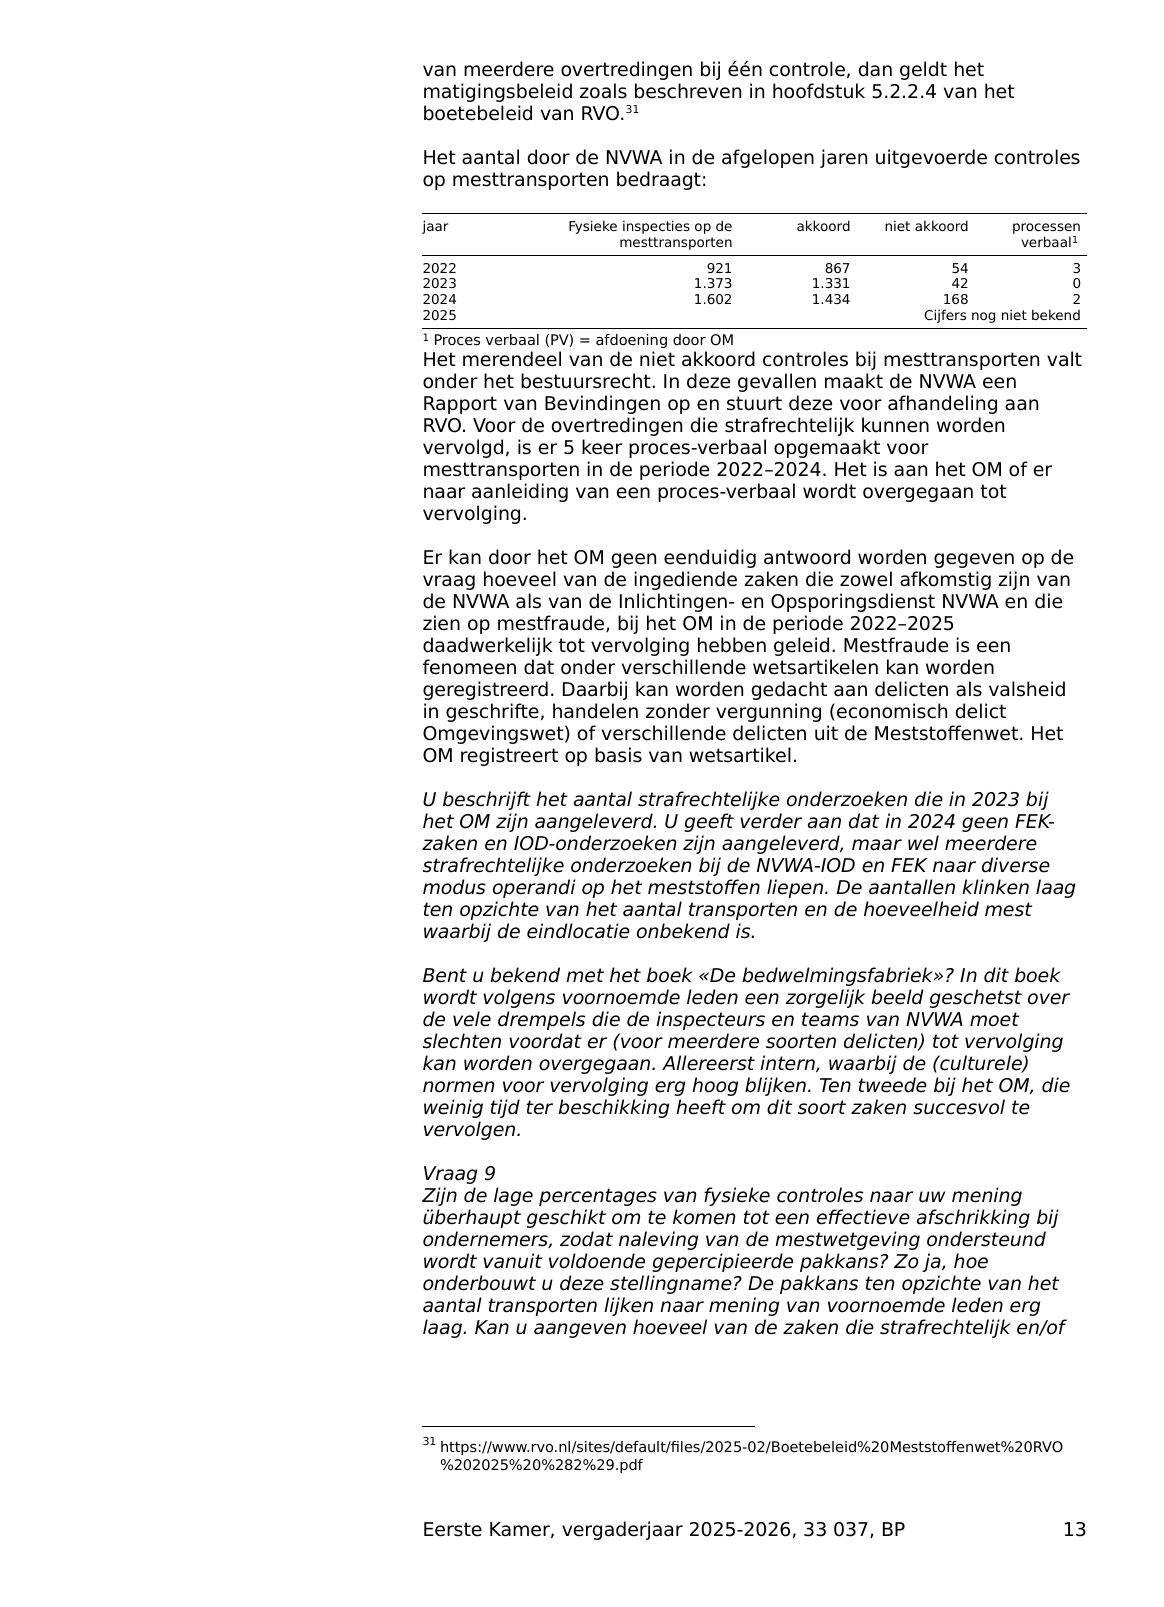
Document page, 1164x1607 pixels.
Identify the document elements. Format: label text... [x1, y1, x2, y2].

table_header Fysieke inspecties op de mesttransporten [517, 214, 738, 255]
table_cell 2 [974, 292, 1087, 308]
table_cell 921 [517, 256, 738, 276]
text van meerdere overtredingen bij één controle, dan geldt het matigingsbeleid zoals beschreven in hoofdstuk 5.2.2.4 van het boetebeleid van RVO. [422, 59, 1087, 125]
text https://www.rvo.nl/sites/default/files/2025-02/Boetebeleid%20Meststoffenwet%20RVO%202025%20%282%29.pdf [422, 1435, 1087, 1474]
table_cell 1.331 [738, 276, 856, 292]
text Zijn de lage percentages van fysieke controles naar uw mening überhaupt geschikt om te komen tot een effectieve afschrikking bij ondernemers, zodat naleving van de mestwetgeving ondersteund wordt vanuit voldoende gepercipieerde pakkans? Zo ja, hoe onderbouwt u deze stellingname? De pakkans ten opzichte van het aantal transporten lijken naar mening van voornoemde leden erg laag. Kan u aangeven hoeveel van de zaken die strafrechtelijk en/of [422, 1185, 1087, 1339]
table_header akkoord [738, 214, 856, 255]
table_header jaar [422, 214, 517, 255]
text Het aantal door de NVWA in de afgelopen jaren uitgevoerde controles op mesttransporten bedraagt: [422, 147, 1087, 191]
table_header processen verbaal1 [974, 214, 1087, 255]
table_cell 2025 [422, 308, 517, 328]
table_cell 3 [974, 256, 1087, 276]
table_cell 2024 [422, 292, 517, 308]
table_cell Cijfers nog niet bekend [517, 308, 1087, 328]
table_cell 867 [738, 256, 856, 276]
table_cell 0 [974, 276, 1087, 292]
table_cell 168 [856, 292, 974, 308]
table_cell 1.602 [517, 292, 738, 308]
table_cell 42 [856, 276, 974, 292]
text Er kan door het OM geen eenduidig antwoord worden gegeven op de vraag hoeveel van de ingediende zaken die zowel afkomstig zijn van de NVWA als van de Inlichtingen- en Opsporingsdienst NVWA en die zien op mestfraude, bij het OM in de periode 2022–2025 daadwerkelijk tot vervolging hebben geleid. Mestfraude is een fenomeen dat onder verschillende wetsartikelen kan worden geregistreerd. Daarbij kan worden gedacht aan delicten als valsheid in geschrifte, handelen zonder vergunning (economisch delict Omgevingswet) of verschillende delicten uit de Meststoffenwet. Het OM registreert op basis van wetsartikel. [422, 547, 1087, 767]
table_cell 2023 [422, 276, 517, 292]
text Vraag 9 [422, 1163, 1087, 1185]
table_cell 1.434 [738, 292, 856, 308]
table_header niet akkoord [856, 214, 974, 255]
table_cell 54 [856, 256, 974, 276]
text Bent u bekend met het boek «De bedwelmingsfabriek»? In dit boek wordt volgens voornoemde leden een zorgelijk beeld geschetst over de vele drempels die de inspecteurs en teams van NVWA moet slechten voordat er (voor meerdere soorten delicten) tot vervolging kan worden overgegaan. Allereerst intern, waarbij de (culturele) normen voor vervolging erg hoog blijken. Ten tweede bij het OM, die weinig tijd ter beschikking heeft om dit soort zaken succesvol te vervolgen. [422, 965, 1087, 1141]
text Het merendeel van de niet akkoord controles bij mesttransporten valt onder het bestuursrecht. In deze gevallen maakt de NVWA een Rapport van Bevindingen op en stuurt deze voor afhandeling aan RVO. Voor de overtredingen die strafrechtelijk kunnen worden vervolgd, is er 5 keer proces-verbaal opgemaakt voor mesttransporten in de periode 2022–2024. Het is aan het OM of er naar aanleiding van een proces-verbaal wordt overgegaan tot vervolging. [422, 349, 1087, 525]
text U beschrijft het aantal strafrechtelijke onderzoeken die in 2023 bij het OM zijn aangeleverd. U geeft verder aan dat in 2024 geen FEK-zaken en IOD-onderzoeken zijn aangeleverd, maar wel meerdere strafrechtelijke onderzoeken bij de NVWA-IOD en FEK naar diverse modus operandi op het meststoffen liepen. De aantallen klinken laag ten opzichte van het aantal transporten en de hoeveelheid mest waarbij de eindlocatie onbekend is. [422, 789, 1087, 943]
table_cell 2022 [422, 256, 517, 276]
table_cell 1 Proces verbaal (PV) = afdoening door OM [422, 329, 1087, 349]
table_cell 1.373 [517, 276, 738, 292]
